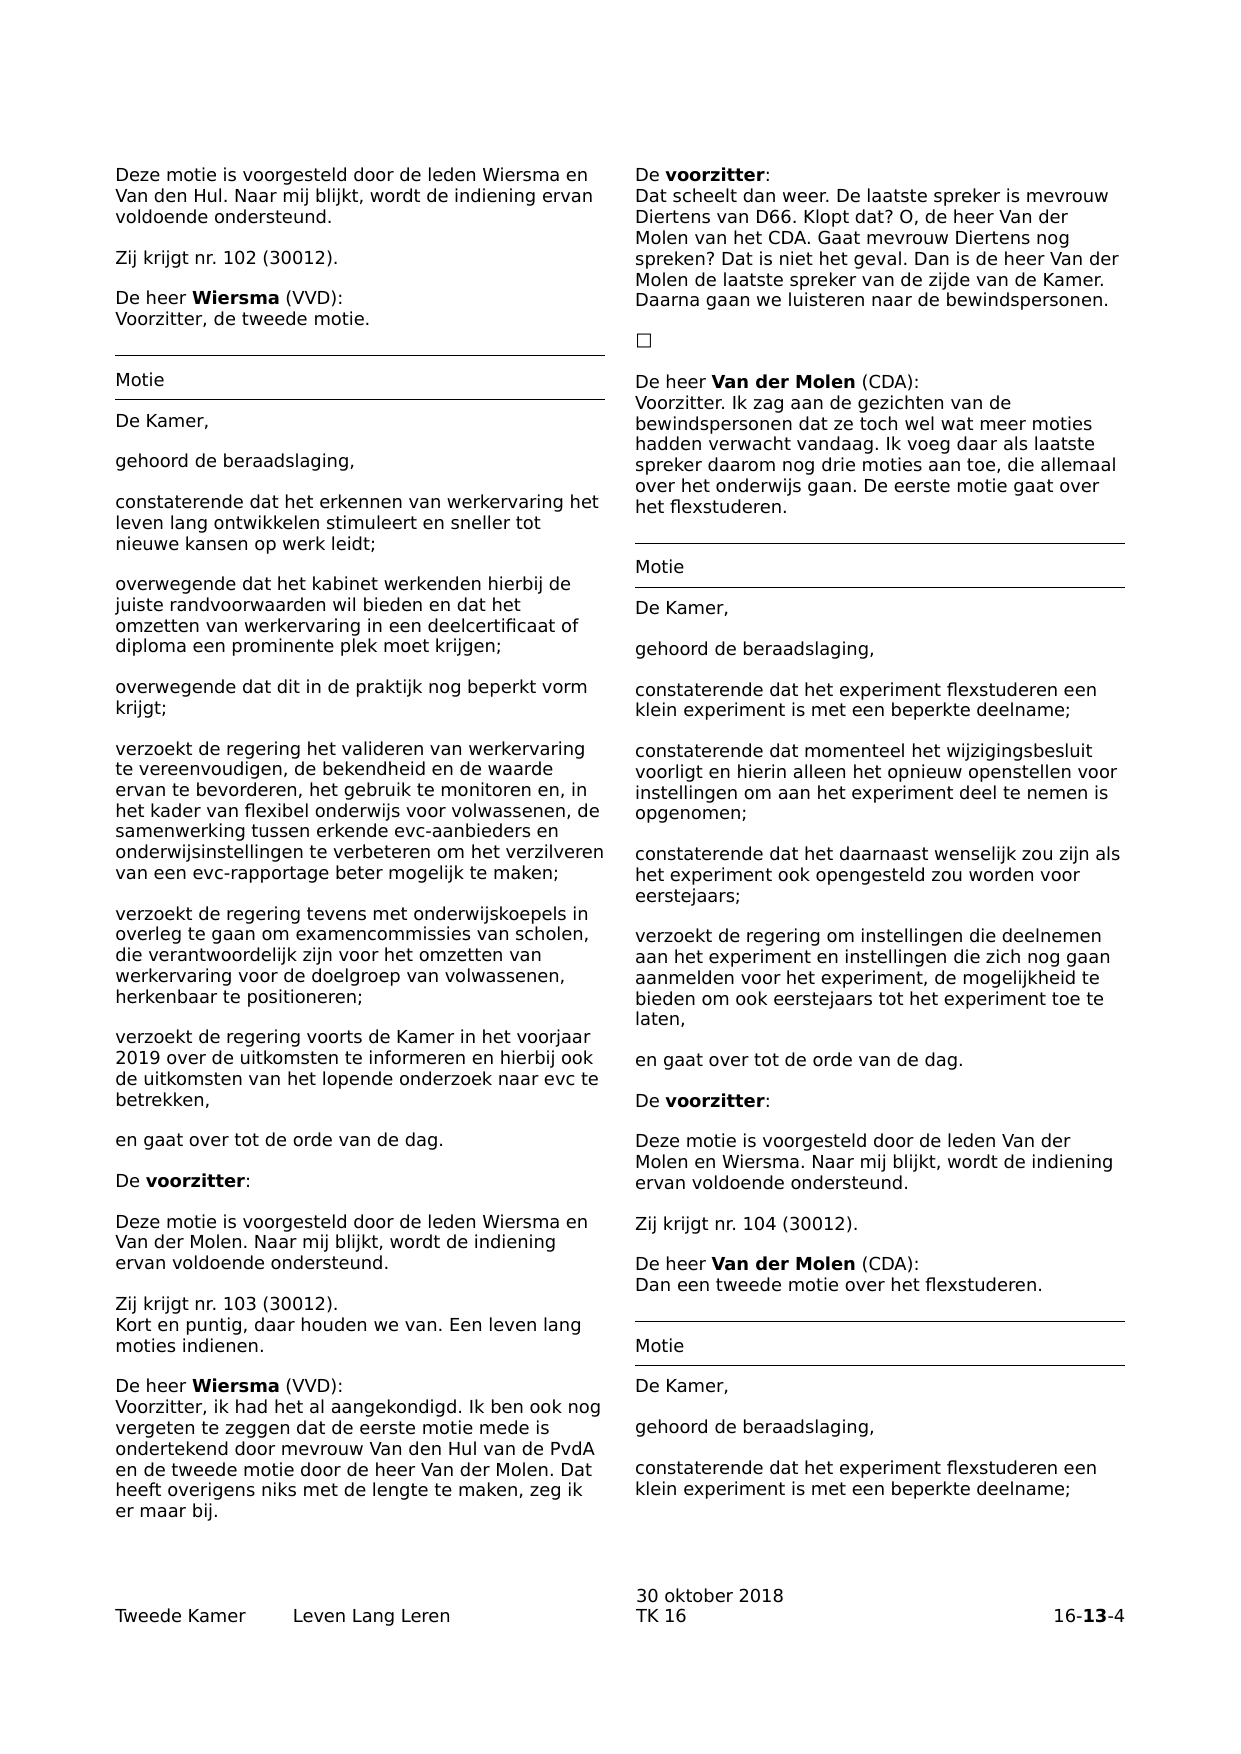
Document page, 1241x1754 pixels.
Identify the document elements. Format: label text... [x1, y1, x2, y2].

text verzoekt de regering tevens met onderwijskoepels in overleg te gaan om examencommissies van scholen, die verantwoordelijk zijn voor het omzetten van werkervaring voor de doelgroep van volwassenen, herkenbaar te positioneren; [115, 903, 605, 1007]
text verzoekt de regering voorts de Kamer in het voorjaar 2019 over de uitkomsten te informeren en hierbij ook de uitkomsten van het lopende onderzoek naar evc te betrekken, [115, 1027, 605, 1110]
text Voorzitter. Ik zag aan de gezichten van de bewindspersonen dat ze toch wel wat meer moties hadden verwacht vandaag. Ik voeg daar als laatste spreker daarom nog drie moties aan toe, die allemaal over het onderwijs gaan. De eerste motie gaat over het flexstuderen. [635, 392, 1125, 517]
text Dat scheelt dan weer. De laatste spreker is mevrouw Diertens van D66. Klopt dat? O, de heer Van der Molen van het CDA. Gaat mevrouw Diertens nog spreken? Dat is niet het geval. Dan is de heer Van der Molen de laatste spreker van de zijde van de Kamer. Daarna gaan we luisteren naar de bewindspersonen. [635, 186, 1125, 311]
text en gaat over tot de orde van de dag. [115, 1130, 605, 1151]
text De heer Van der Molen (CDA): [635, 1254, 1125, 1275]
text Zij krijgt nr. 102 (30012). [115, 247, 605, 268]
text constaterende dat het daarnaast wenselijk zou zijn als het experiment ook opengesteld zou worden voor eerstejaars; [635, 844, 1125, 906]
text De Kamer, [635, 1376, 1125, 1397]
text constaterende dat het erkennen van werkervaring het leven lang ontwikkelen stimuleert en sneller tot nieuwe kansen op werk leidt; [115, 492, 605, 554]
text verzoekt de regering om instellingen die deelnemen aan het experiment en instellingen die zich nog gaan aanmelden voor het experiment, de mogelijkheid te bieden om ook eerstejaars tot het experiment toe te laten, [635, 926, 1125, 1030]
text Motie [115, 370, 605, 390]
text De heer Wiersma (VVD): [115, 288, 605, 309]
text Zij krijgt nr. 103 (30012). [115, 1294, 605, 1314]
text De Kamer, [115, 410, 605, 431]
text ⬜ [635, 331, 1125, 352]
text Deze motie is voorgesteld door de leden Wiersma en Van der Molen. Naar mij blijkt, wordt de indiening ervan voldoende ondersteund. [115, 1212, 605, 1274]
text De voorzitter: [115, 1171, 605, 1192]
text Voorzitter, ik had het al aangekondigd. Ik ben ook nog vergeten te zeggen dat de eerste motie mede is ondertekend door mevrouw Van den Hul van de PvdA en de tweede motie door de heer Van der Molen. Dat heeft overigens niks met de lengte te maken, zeg ik er maar bij. [115, 1397, 605, 1522]
text Zij krijgt nr. 104 (30012). [635, 1213, 1125, 1234]
text gehoord de beraadslaging, [115, 451, 605, 472]
text constaterende dat momenteel het wijzigingsbesluit voorligt en hierin alleen het opnieuw openstellen voor instellingen om aan het experiment deel te nemen is opgenomen; [635, 741, 1125, 824]
text Kort en puntig, daar houden we van. Een leven lang moties indienen. [115, 1314, 605, 1356]
text gehoord de beraadslaging, [635, 1417, 1125, 1438]
text verzoekt de regering het valideren van werkervaring te vereenvoudigen, de bekendheid en de waarde ervan te bevorderen, het gebruik te monitoren en, in het kader van flexibel onderwijs voor volwassenen, de samenwerking tussen erkende evc-aanbieders en onderwijsinstellingen te verbeteren om het verzilveren van een evc-rapportage beter mogelijk te maken; [115, 738, 605, 883]
text Deze motie is voorgesteld door de leden Van der Molen en Wiersma. Naar mij blijkt, wordt de indiening ervan voldoende ondersteund. [635, 1131, 1125, 1193]
text De voorzitter: [635, 1091, 1125, 1111]
text Motie [635, 1336, 1125, 1356]
text gehoord de beraadslaging, [635, 639, 1125, 659]
text Voorzitter, de tweede motie. [115, 309, 605, 330]
text Deze motie is voorgesteld door de leden Wiersma en Van den Hul. Naar mij blijkt, wordt de indiening ervan voldoende ondersteund. [115, 165, 605, 227]
text overwegende dat dit in de praktijk nog beperkt vorm krijgt; [115, 677, 605, 718]
text constaterende dat het experiment flexstuderen een klein experiment is met een beperkte deelname; [635, 679, 1125, 721]
text De voorzitter: [635, 165, 1125, 186]
text en gaat over tot de orde van de dag. [635, 1050, 1125, 1071]
text overwegende dat het kabinet werkenden hierbij de juiste randvoorwaarden wil bieden en dat het omzetten van werkervaring in een deelcertificaat of diploma een prominente plek moet krijgen; [115, 574, 605, 657]
text De heer Wiersma (VVD): [115, 1376, 605, 1397]
text De heer Van der Molen (CDA): [635, 372, 1125, 392]
text constaterende dat het experiment flexstuderen een klein experiment is met een beperkte deelname; [635, 1458, 1125, 1499]
text De Kamer, [635, 598, 1125, 619]
text Dan een tweede motie over het flexstuderen. [635, 1275, 1125, 1296]
text Motie [635, 557, 1125, 578]
